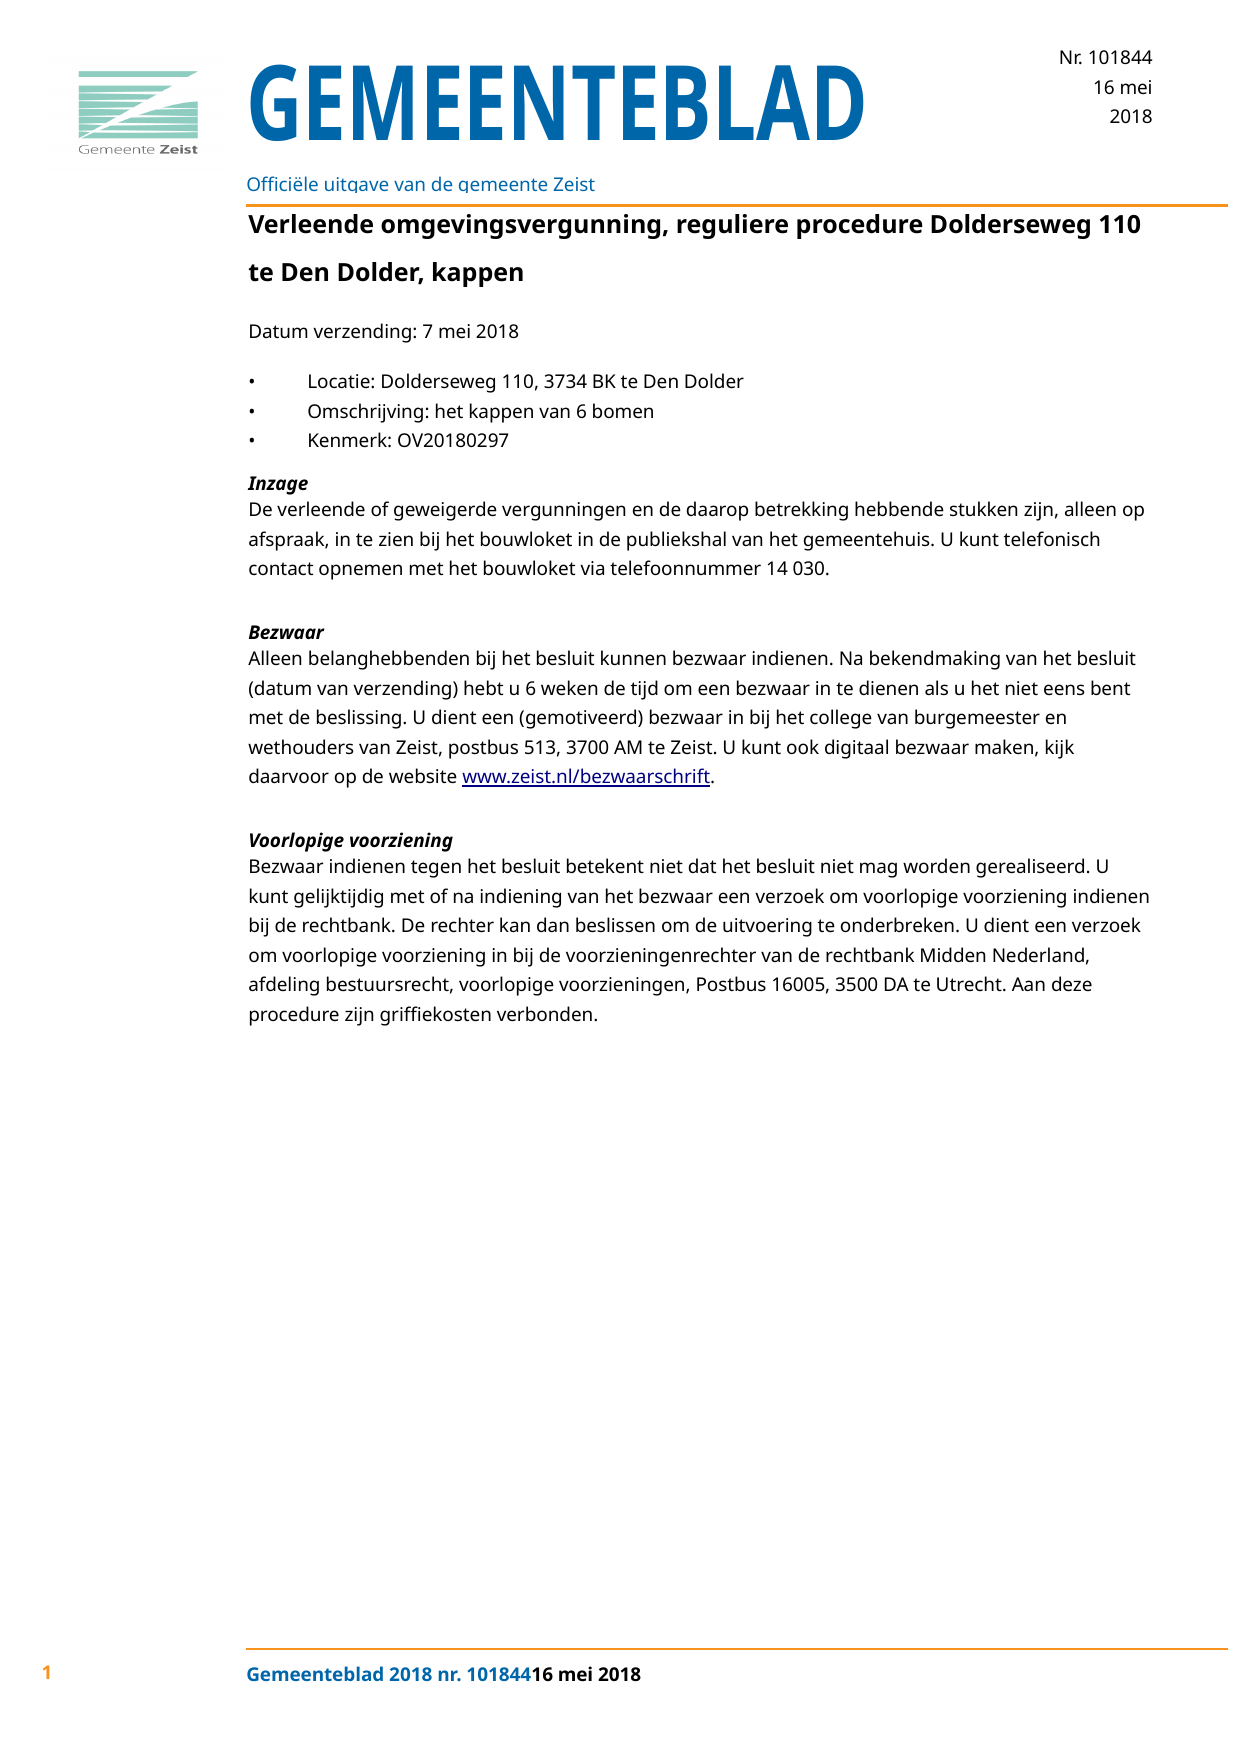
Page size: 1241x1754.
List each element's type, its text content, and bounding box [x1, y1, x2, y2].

text Inzage [248, 471, 1152, 496]
list Omschrijving: het kappen van 6 bomen [248, 398, 1152, 424]
text De verleende of geweigerde vergunningen en de daarop betrekking hebbende stukken zijn, alleen op afspraak, in te zien bij het bouwloket in de publiekshal van het gemeentehuis. U kunt telefonisch contact opnemen met het bouwloket via telefoonnummer 14 030. [248, 496, 1152, 581]
text Verleende omgevingsvergunning, reguliere procedure Dolderseweg 110 te Den Dolder, kappen [248, 207, 1152, 288]
text Bezwaar [248, 619, 1152, 645]
text Alleen belanghebbenden bij het besluit kunnen bezwaar indienen. Na bekendmaking van het besluit (datum van verzending) hebt u 6 weken de tijd om een bezwaar in te dienen als u het niet eens bent met de beslissing. U dient een (gemotiveerd) bezwaar in bij het college van burgemeester en wethouders van Zeist, postbus 513, 3700 AM te Zeist. U kunt ook digitaal bezwaar maken, kijk daarvoor op de website www.zeist.nl/bezwaarschrift. [248, 645, 1152, 789]
text Voorlopige voorziening [248, 827, 1152, 853]
text Bezwaar indienen tegen het besluit betekent niet dat het besluit niet mag worden gerealiseerd. U kunt gelijktijdig met of na indiening van het bezwaar een verzoek om voorlopige voorziening indienen bij de rechtbank. De rechter kan dan beslissen om de uitvoering te onderbreken. U dient een verzoek om voorlopige voorziening in bij de voorzieningenrechter van de rechtbank Midden Nederland, afdeling bestuursrecht, voorlopige voorzieningen, Postbus 16005, 3500 DA te Utrecht. Aan deze procedure zijn griffiekosten verbonden. [248, 853, 1152, 1027]
list Kenmerk: OV20180297 [248, 427, 1152, 453]
list Locatie: Dolderseweg 110, 3734 BK te Den Dolder [248, 368, 1152, 394]
text Datum verzending: 7 mei 2018 [248, 318, 1152, 344]
picture [41, 47, 231, 172]
